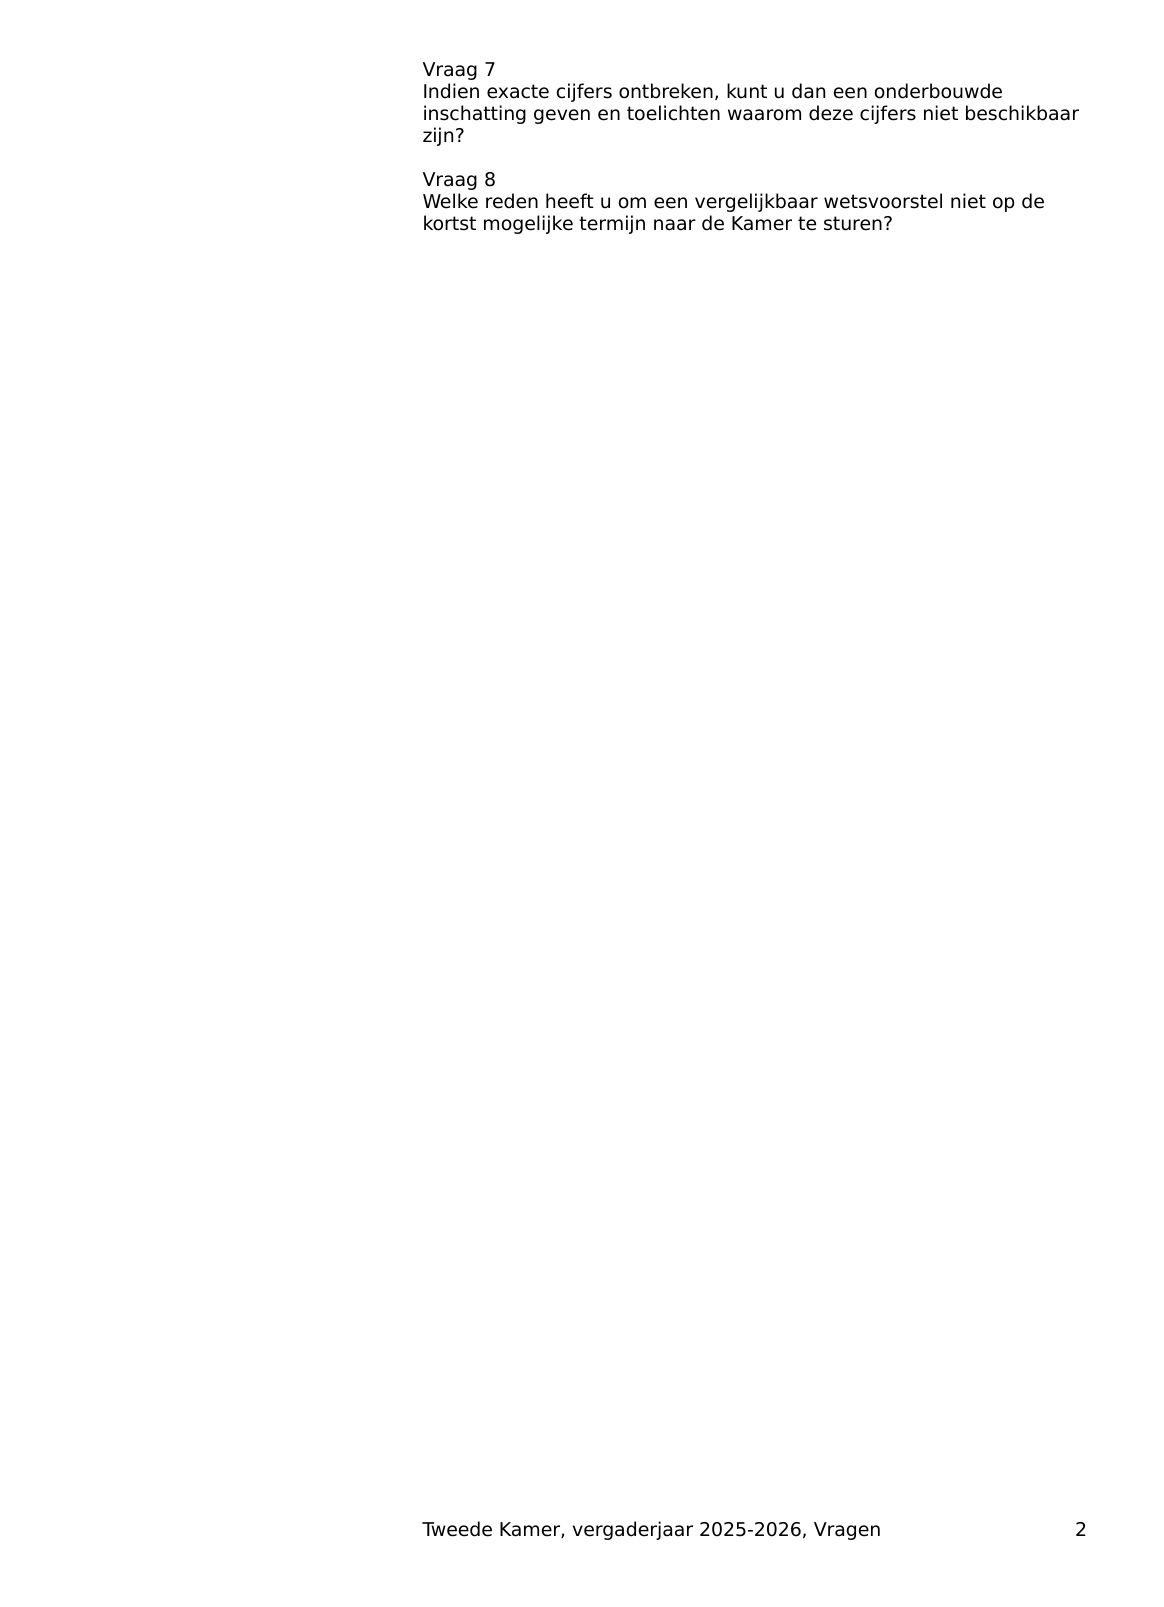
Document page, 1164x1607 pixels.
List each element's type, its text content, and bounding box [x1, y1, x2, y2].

text Welke reden heeft u om een vergelijkbaar wetsvoorstel niet op de kortst mogelijke termijn naar de Kamer te sturen? [422, 191, 1087, 235]
text Vraag 8 [422, 169, 1087, 191]
text Indien exacte cijfers ontbreken, kunt u dan een onderbouwde inschatting geven en toelichten waarom deze cijfers niet beschikbaar zijn? [422, 81, 1087, 147]
text Vraag 7 [422, 59, 1087, 81]
